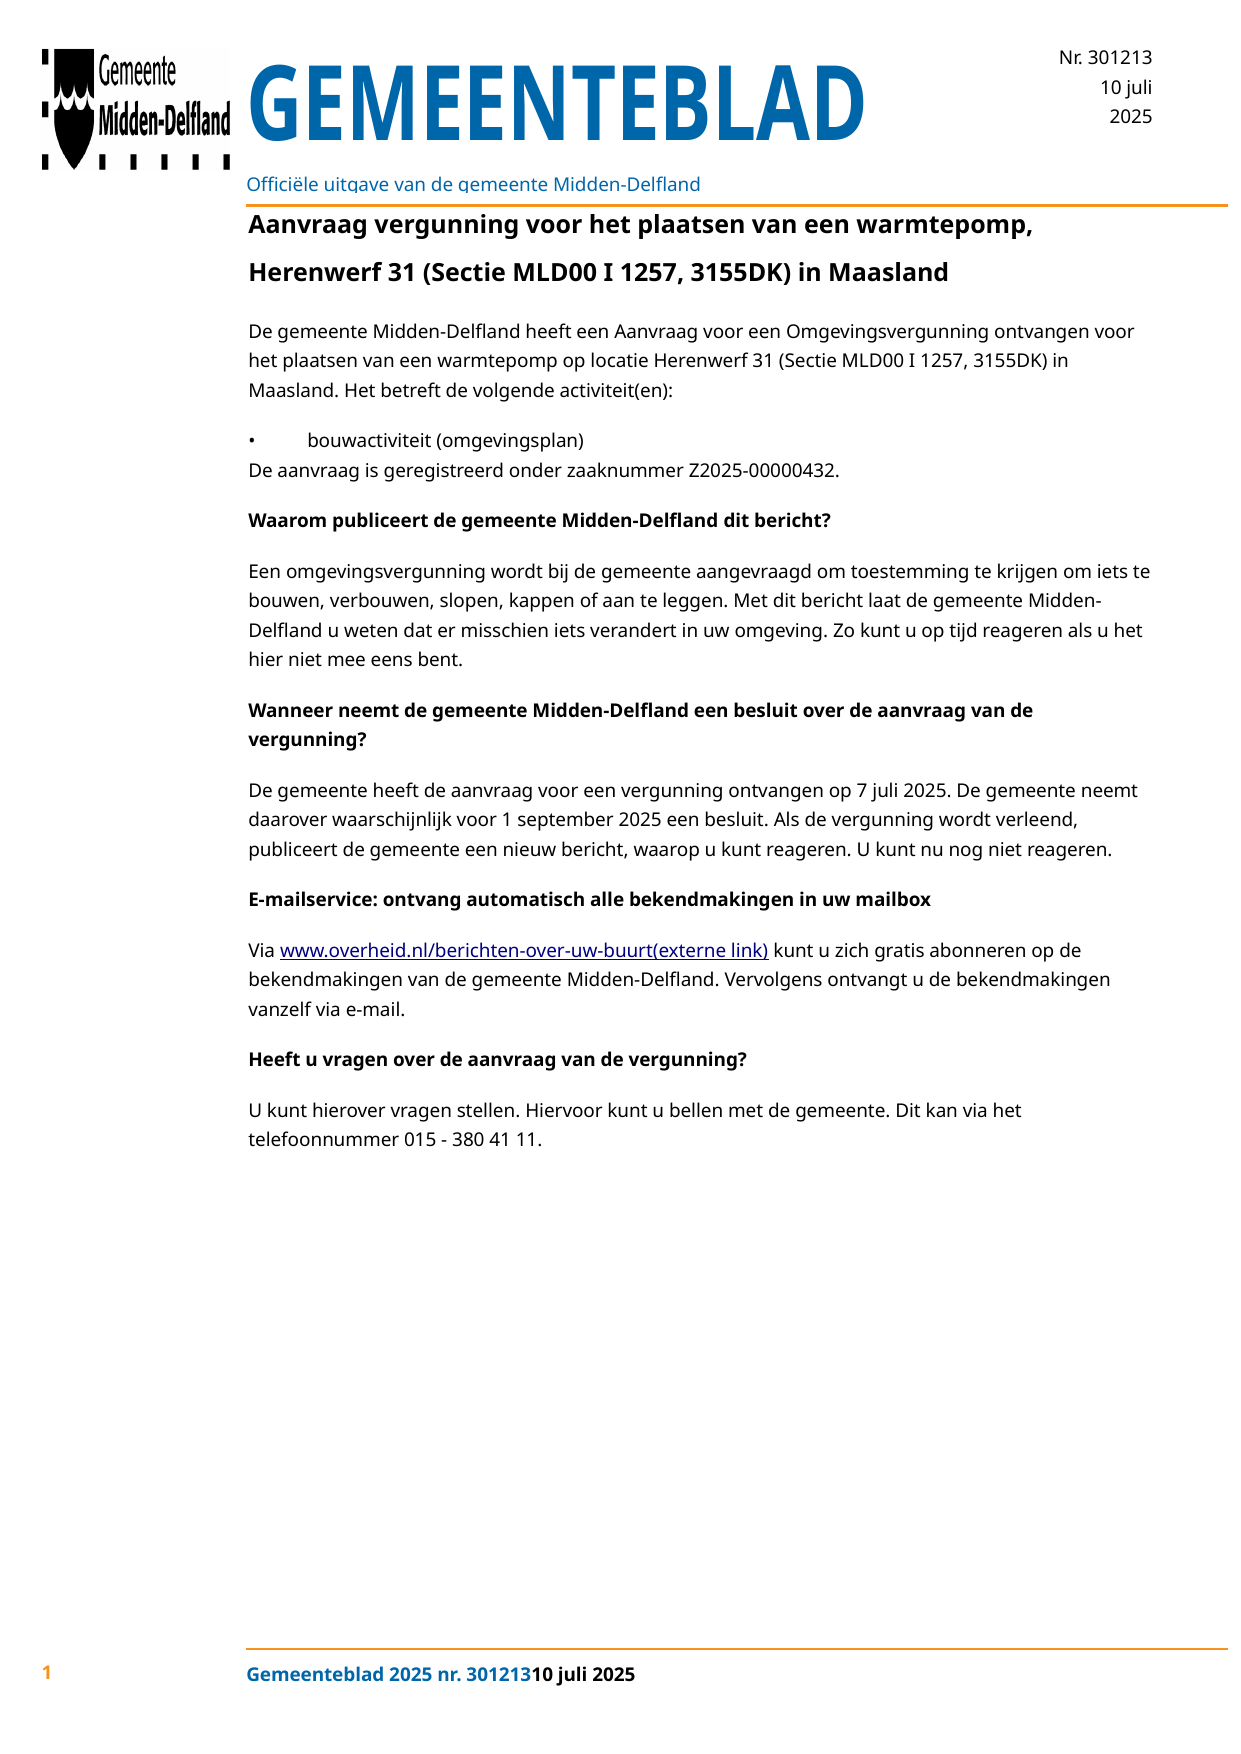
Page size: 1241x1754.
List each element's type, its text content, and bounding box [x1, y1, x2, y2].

text De aanvraag is geregistreerd onder zaaknummer Z2025-00000432. [248, 457, 1152, 483]
text Wanneer neemt de gemeente Midden-Delfland een besluit over de aanvraag van de vergunning? [248, 697, 1152, 752]
text E-mailservice: ontvang automatisch alle bekendmakingen in uw mailbox [248, 887, 1152, 912]
text Heeft u vragen over de aanvraag van de vergunning? [248, 1047, 1152, 1072]
picture [41, 47, 231, 172]
text Aanvraag vergunning voor het plaatsen van een warmtepomp, Herenwerf 31 (Sectie MLD00 I 1257, 3155DK) in Maasland [248, 207, 1152, 288]
text Een omgevingsvergunning wordt bij de gemeente aangevraagd om toestemming te krijgen om iets te bouwen, verbouwen, slopen, kappen of aan te leggen. Met dit bericht laat de gemeente Midden-Delfland u weten dat er misschien iets verandert in uw omgeving. Zo kunt u op tijd reageren als u het hier niet mee eens bent. [248, 558, 1152, 672]
text De gemeente Midden-Delfland heeft een Aanvraag voor een Omgevingsvergunning ontvangen voor het plaatsen van een warmtepomp op locatie Herenwerf 31 (Sectie MLD00 I 1257, 3155DK) in Maasland. Het betreft de volgende activiteit(en): [248, 318, 1152, 403]
text U kunt hierover vragen stellen. Hiervoor kunt u bellen met de gemeente. Dit kan via het telefoonnummer 015 - 380 41 11. [248, 1097, 1152, 1152]
text Via www.overheid.nl/berichten-over-uw-buurt(externe link) kunt u zich gratis abonneren op de bekendmakingen van de gemeente Midden-Delfland. Vervolgens ontvangt u de bekendmakingen vanzelf via e-mail. [248, 937, 1152, 1022]
text De gemeente heeft de aanvraag voor een vergunning ontvangen op 7 juli 2025. De gemeente neemt daarover waarschijnlijk voor 1 september 2025 een besluit. Als de vergunning wordt verleend, publiceert de gemeente een nieuw bericht, waarop u kunt reageren. U kunt nu nog niet reageren. [248, 777, 1152, 862]
text Waarom publiceert de gemeente Midden-Delfland dit bericht? [248, 507, 1152, 533]
list bouwactiviteit (omgevingsplan) [248, 427, 1152, 453]
